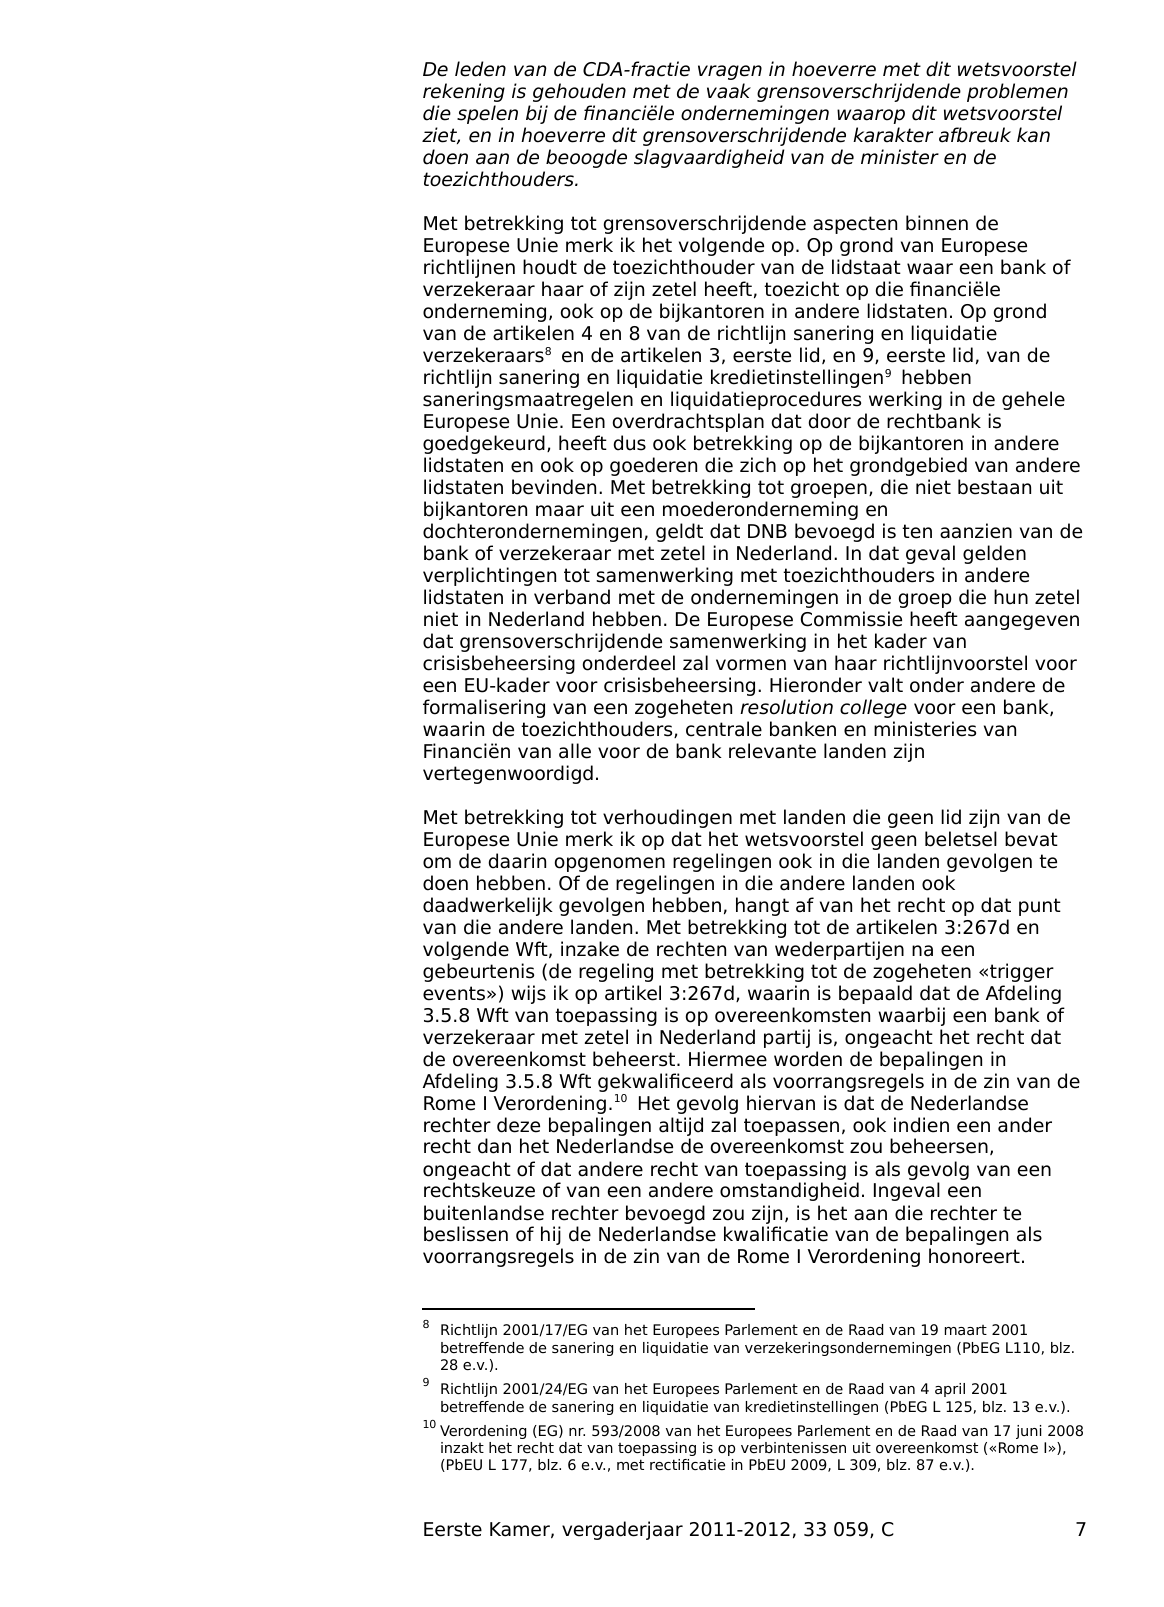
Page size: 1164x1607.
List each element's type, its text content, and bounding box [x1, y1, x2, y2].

text Met betrekking tot verhoudingen met landen die geen lid zijn van de Europese Unie merk ik op dat het wetsvoorstel geen beletsel bevat om de daarin opgenomen regelingen ook in die landen gevolgen te doen hebben. Of de regelingen in die andere landen ook daadwerkelijk gevolgen hebben, hangt af van het recht op dat punt van die andere landen. Met betrekking tot de artikelen 3:267d en volgende Wft, inzake de rechten van wederpartijen na een gebeurtenis (de regeling met betrekking tot de zogeheten «trigger events») wijs ik op artikel 3:267d, waarin is bepaald dat de Afdeling 3.5.8 Wft van toepassing is op overeenkomsten waarbij een bank of verzekeraar met zetel in Nederland partij is, ongeacht het recht dat de overeenkomst beheerst. Hiermee worden de bepalingen in Afdeling 3.5.8 Wft gekwalificeerd als voorrangsregels in de zin van de Rome I Verordening. Het gevolg hiervan is dat de Nederlandse rechter deze bepalingen altijd zal toepassen, ook indien een ander recht dan het Nederlandse de overeenkomst zou beheersen, ongeacht of dat andere recht van toepassing is als gevolg van een rechtskeuze of van een andere omstandigheid. Ingeval een buitenlandse rechter bevoegd zou zijn, is het aan die rechter te beslissen of hij de Nederlandse kwalificatie van de bepalingen als voorrangsregels in de zin van de Rome I Verordening honoreert. [422, 807, 1087, 1268]
text Verordening (EG) nr. 593/2008 van het Europees Parlement en de Raad van 17 juni 2008 inzakt het recht dat van toepassing is op verbintenissen uit overeenkomst («Rome I»), (PbEU L 177, blz. 6 e.v., met rectificatie in PbEU 2009, L 309, blz. 87 e.v.). [422, 1418, 1087, 1474]
text Richtlijn 2001/24/EG van het Europees Parlement en de Raad van 4 april 2001 betreffende de sanering en liquidatie van kredietinstellingen (PbEG L 125, blz. 13 e.v.). [422, 1377, 1087, 1416]
text De leden van de CDA-fractie vragen in hoeverre met dit wetsvoorstel rekening is gehouden met de vaak grensoverschrijdende problemen die spelen bij de financiële ondernemingen waarop dit wetsvoorstel ziet, en in hoeverre dit grensoverschrijdende karakter afbreuk kan doen aan de beoogde slagvaardigheid van de minister en de toezichthouders. [422, 59, 1087, 191]
text Richtlijn 2001/17/EG van het Europees Parlement en de Raad van 19 maart 2001 betreffende de sanering en liquidatie van verzekeringsondernemingen (PbEG L110, blz. 28 e.v.). [422, 1318, 1087, 1374]
text Met betrekking tot grensoverschrijdende aspecten binnen de Europese Unie merk ik het volgende op. Op grond van Europese richtlijnen houdt de toezichthouder van de lidstaat waar een bank of verzekeraar haar of zijn zetel heeft, toezicht op die financiële onderneming, ook op de bijkantoren in andere lidstaten. Op grond van de artikelen 4 en 8 van de richtlijn sanering en liquidatie verzekeraars en de artikelen 3, eerste lid, en 9, eerste lid, van de richtlijn sanering en liquidatie kredietinstellingen hebben saneringsmaatregelen en liquidatieprocedures werking in de gehele Europese Unie. Een overdrachtsplan dat door de rechtbank is goedgekeurd, heeft dus ook betrekking op de bijkantoren in andere lidstaten en ook op goederen die zich op het grondgebied van andere lidstaten bevinden. Met betrekking tot groepen, die niet bestaan uit bijkantoren maar uit een moederonderneming en dochterondernemingen, geldt dat DNB bevoegd is ten aanzien van de bank of verzekeraar met zetel in Nederland. In dat geval gelden verplichtingen tot samenwerking met toezichthouders in andere lidstaten in verband met de ondernemingen in de groep die hun zetel niet in Nederland hebben. De Europese Commissie heeft aangegeven dat grensoverschrijdende samenwerking in het kader van crisisbeheersing onderdeel zal vormen van haar richtlijnvoorstel voor een EU-kader voor crisisbeheersing. Hieronder valt onder andere de formalisering van een zogeheten resolution college voor een bank, waarin de toezichthouders, centrale banken en ministeries van Financiën van alle voor de bank relevante landen zijn vertegenwoordigd. [422, 213, 1087, 784]
